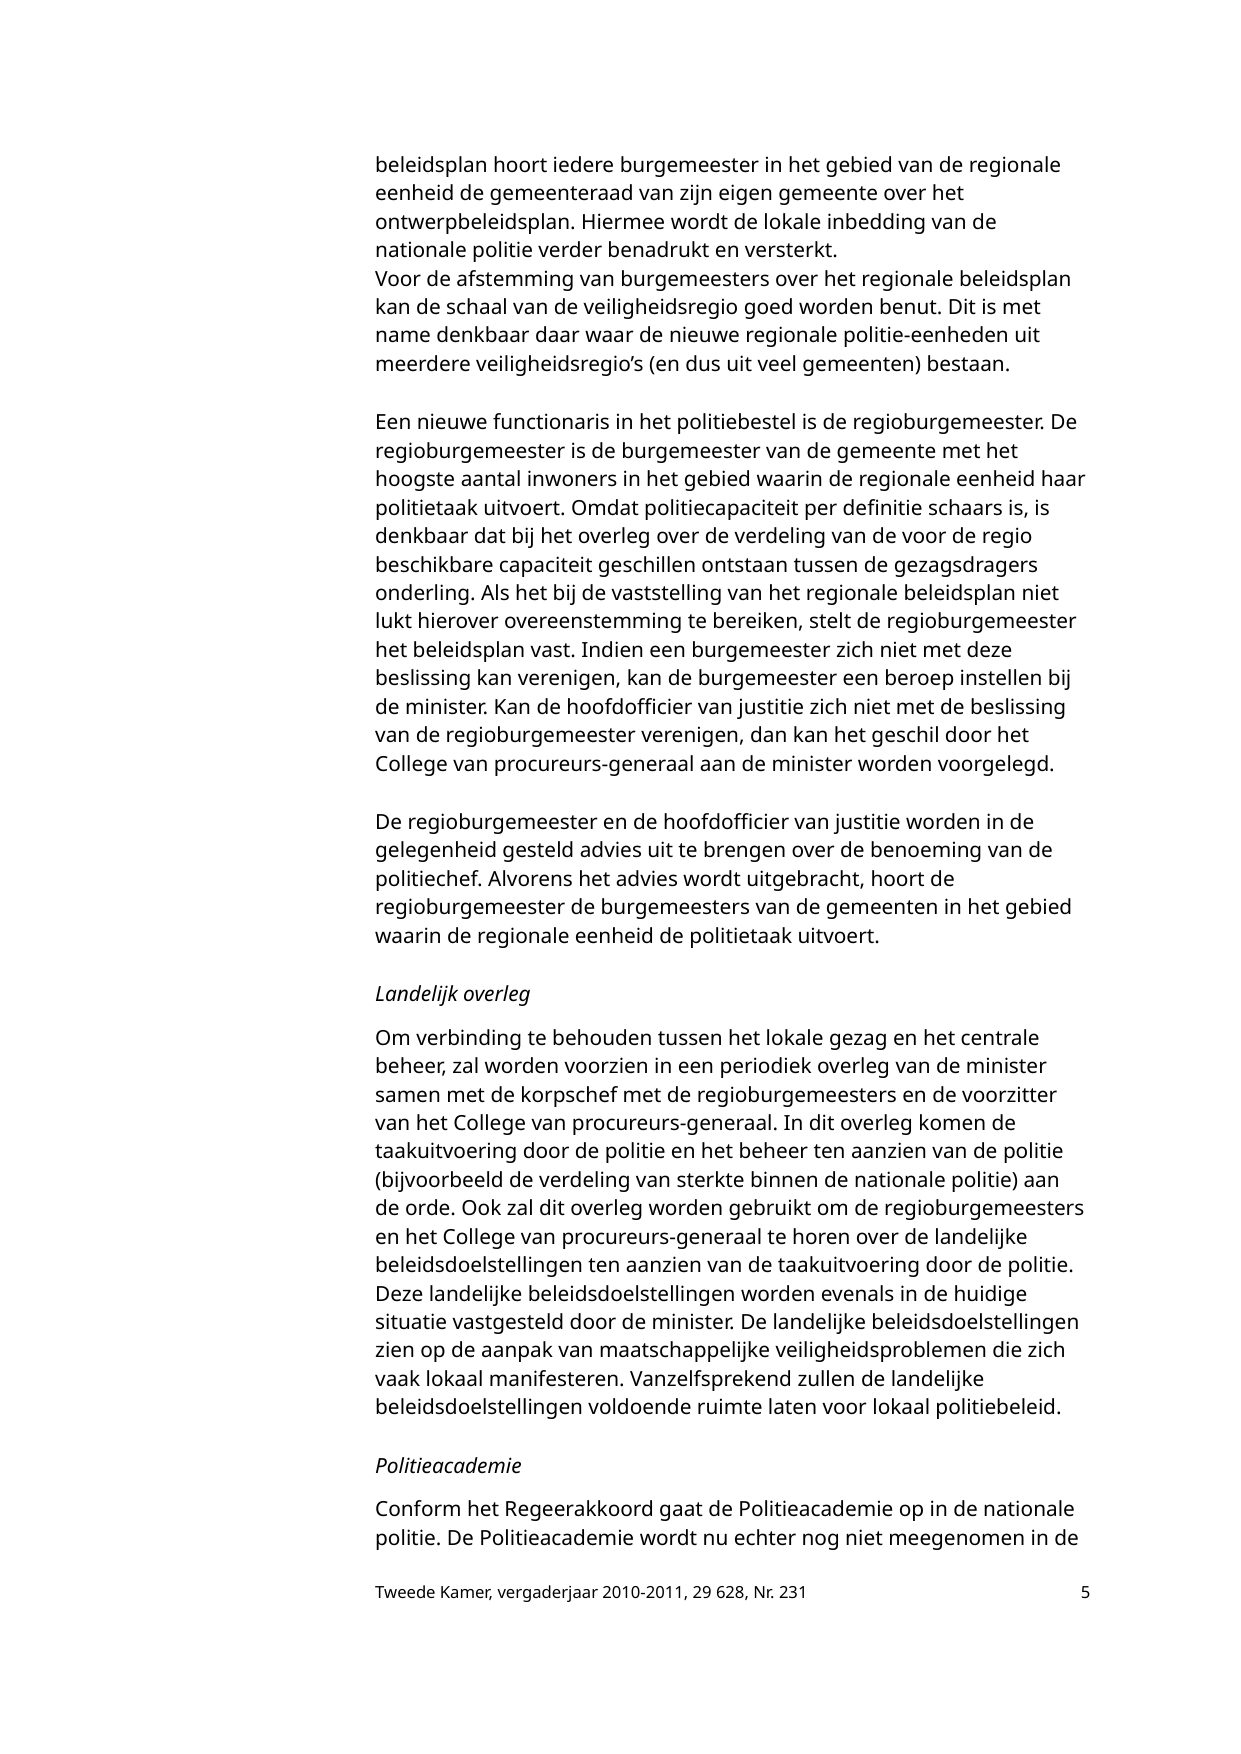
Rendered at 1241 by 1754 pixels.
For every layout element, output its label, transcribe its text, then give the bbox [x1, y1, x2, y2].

text Voor de afstemming van burgemeesters over het regionale beleidsplan kan de schaal van de veiligheidsregio goed worden benut. Dit is met name denkbaar daar waar de nieuwe regionale politie-eenheden uit meerdere veiligheidsregio’s (en dus uit veel gemeenten) bestaan. [375, 264, 1090, 377]
text beleidsplan hoort iedere burgemeester in het gebied van de regionale eenheid de gemeenteraad van zijn eigen gemeente over het ontwerpbeleidsplan. Hiermee wordt de lokale inbedding van de nationale politie verder benadrukt en versterkt. [375, 150, 1090, 264]
text Conform het Regeerakkoord gaat de Politieacademie op in de nationale politie. De Politieacademie wordt nu echter nog niet meegenomen in de [375, 1494, 1090, 1551]
text Om verbinding te behouden tussen het lokale gezag en het centrale beheer, zal worden voorzien in een periodiek overleg van de minister samen met de korpschef met de regioburgemeesters en de voorzitter van het College van procureurs-generaal. In dit overleg komen de taakuitvoering door de politie en het beheer ten aanzien van de politie (bijvoorbeeld de verdeling van sterkte binnen de nationale politie) aan de orde. Ook zal dit overleg worden gebruikt om de regioburgemeesters en het College van procureurs-generaal te horen over de landelijke beleidsdoelstellingen ten aanzien van de taakuitvoering door de politie. Deze landelijke beleidsdoelstellingen worden evenals in de huidige situatie vastgesteld door de minister. De landelijke beleidsdoelstellingen zien op de aanpak van maatschappelijke veiligheidsproblemen die zich vaak lokaal manifesteren. Vanzelfsprekend zullen de landelijke beleidsdoelstellingen voldoende ruimte laten voor lokaal politiebeleid. [375, 1023, 1090, 1421]
text Landelijk overleg [375, 979, 1090, 1008]
text Politieacademie [375, 1451, 1090, 1479]
text De regioburgemeester en de hoofdofficier van justitie worden in de gelegenheid gesteld advies uit te brengen over de benoeming van de politiechef. Alvorens het advies wordt uitgebracht, hoort de regioburgemeester de burgemeesters van de gemeenten in het gebied waarin de regionale eenheid de politietaak uitvoert. [375, 807, 1090, 949]
text Een nieuwe functionaris in het politiebestel is de regioburgemeester. De regioburgemeester is de burgemeester van de gemeente met het hoogste aantal inwoners in het gebied waarin de regionale eenheid haar politietaak uitvoert. Omdat politiecapaciteit per definitie schaars is, is denkbaar dat bij het overleg over de verdeling van de voor de regio beschikbare capaciteit geschillen ontstaan tussen de gezagsdragers onderling. Als het bij de vaststelling van het regionale beleidsplan niet lukt hierover overeenstemming te bereiken, stelt de regioburgemeester het beleidsplan vast. Indien een burgemeester zich niet met deze beslissing kan verenigen, kan de burgemeester een beroep instellen bij de minister. Kan de hoofdofficier van justitie zich niet met de beslissing van de regioburgemeester verenigen, dan kan het geschil door het College van procureurs-generaal aan de minister worden voorgelegd. [375, 407, 1090, 777]
